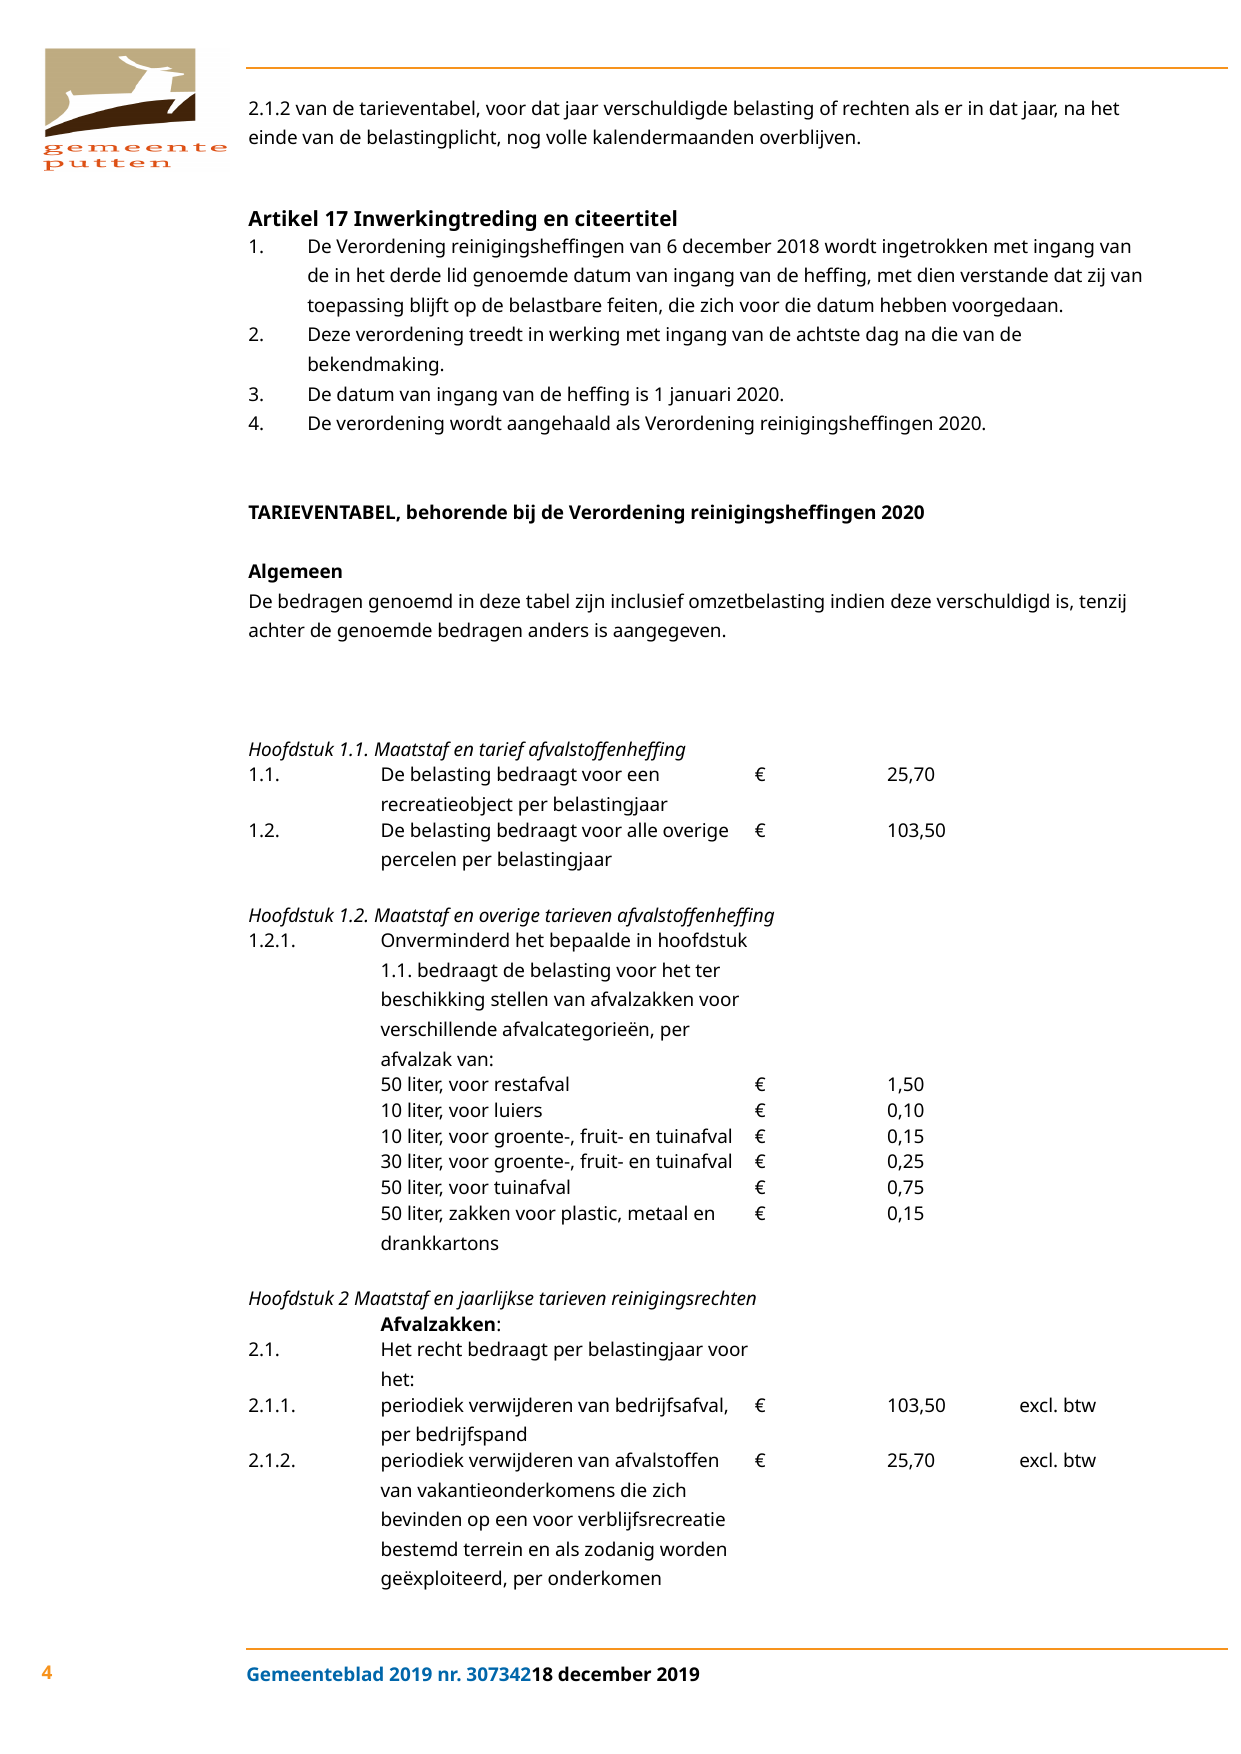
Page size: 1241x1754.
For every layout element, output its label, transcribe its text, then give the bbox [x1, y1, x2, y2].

table_cell 2.1.2. [248, 1447, 380, 1591]
table_cell € [755, 1200, 887, 1256]
table_cell 103,50 [887, 1392, 1019, 1447]
table_cell 25,70 [887, 1447, 1019, 1591]
table_cell [1019, 817, 1152, 872]
table_cell [1019, 762, 1152, 817]
table_cell € [755, 762, 887, 817]
table_cell € [755, 1392, 887, 1447]
table_cell [887, 1311, 1019, 1337]
table_cell 30 liter, voor groente-, fruit- en tuinafval [380, 1149, 754, 1174]
table_cell [1019, 1200, 1152, 1256]
table_cell 0,25 [887, 1149, 1019, 1174]
table_cell € [755, 1097, 887, 1123]
table_cell [1019, 1097, 1152, 1123]
table_cell 2.1.1. [248, 1392, 380, 1447]
table_cell [1019, 1311, 1152, 1337]
table_cell Het recht bedraagt per belastingjaar voor het: [380, 1337, 754, 1392]
table_cell 1,50 [887, 1072, 1019, 1097]
table_cell 0,15 [887, 1123, 1019, 1149]
table_cell € [755, 1175, 887, 1200]
list Deze verordening treedt in werking met ingang van de achtste dag na die van de bekendmaking. [248, 322, 1152, 377]
table_cell € [755, 1072, 887, 1097]
table_cell 10 liter, voor groente-, fruit- en tuinafval [380, 1123, 754, 1149]
table_cell 50 liter, zakken voor plastic, metaal en drankkartons [380, 1200, 754, 1256]
table_cell [1019, 928, 1152, 1072]
list De verordening wordt aangehaald als Verordening reinigingsheffingen 2020. [248, 410, 1152, 436]
table_cell 50 liter, voor tuinafval [380, 1175, 754, 1200]
table_cell [1019, 1123, 1152, 1149]
table_cell [1019, 1149, 1152, 1174]
table_cell [887, 928, 1019, 1072]
text Algemeen [248, 558, 1152, 584]
table_cell [248, 1175, 380, 1200]
table_cell Onverminderd het bepaalde in hoofdstuk 1.1. bedraagt de belasting voor het ter beschikking stellen van afvalzakken voor verschillende afvalcategorieën, per afvalzak van: [380, 928, 754, 1072]
table_cell [248, 1149, 380, 1174]
table_cell [1019, 1175, 1152, 1200]
table_cell [755, 1337, 887, 1392]
table_cell 1.2.1. [248, 928, 380, 1072]
table_header Hoofdstuk 1.1. Maatstaf en tarief afvalstoffenheffing [248, 677, 1152, 762]
table_cell [755, 928, 887, 1072]
table_cell 1.2. [248, 817, 380, 872]
table_cell 2.1. [248, 1337, 380, 1392]
table_cell 1.1. [248, 762, 380, 817]
table_cell periodiek verwijderen van afvalstoffen van vakantieonderkomens die zich bevinden op een voor verblijfsrecreatie bestemd terrein en als zodanig worden geëxploiteerd, per onderkomen [380, 1447, 754, 1591]
table_cell € [755, 1447, 887, 1591]
table_cell [1019, 1072, 1152, 1097]
table_cell [248, 1072, 380, 1097]
table_cell [248, 1200, 380, 1256]
table_cell De belasting bedraagt voor een recreatieobject per belastingjaar [380, 762, 754, 817]
table_cell Hoofdstuk 1.2. Maatstaf en overige tarieven afvalstoffenheffing [248, 872, 1152, 927]
table_cell € [755, 1149, 887, 1174]
table_cell 10 liter, voor luiers [380, 1097, 754, 1123]
table_cell 103,50 [887, 817, 1019, 872]
text TARIEVENTABEL, behorende bij de Verordening reinigingsheffingen 2020 [248, 499, 1152, 525]
table_cell Afvalzakken: [380, 1311, 754, 1337]
table_cell 0,75 [887, 1175, 1019, 1200]
table_cell [248, 1097, 380, 1123]
picture [41, 47, 231, 172]
table_cell Hoofdstuk 2 Maatstaf en jaarlijkse tarieven reinigingsrechten [248, 1256, 1152, 1311]
table_cell 0,10 [887, 1097, 1019, 1123]
table_cell periodiek verwijderen van bedrijfsafval, per bedrijfspand [380, 1392, 754, 1447]
table_cell € [755, 817, 887, 872]
table_cell [248, 1311, 380, 1337]
text Artikel 17 Inwerkingtreding en citeertitel [248, 204, 1152, 233]
table_cell 0,15 [887, 1200, 1019, 1256]
table_cell De belasting bedraagt voor alle overige percelen per belastingjaar [380, 817, 754, 872]
table_cell € [755, 1123, 887, 1149]
table_cell excl. btw [1019, 1447, 1152, 1591]
table_cell [755, 1311, 887, 1337]
table_cell 50 liter, voor restafval [380, 1072, 754, 1097]
text 2.1.2 van de tarieventabel, voor dat jaar verschuldigde belasting of rechten als er in dat jaar, na het einde van de belastingplicht, nog volle kalendermaanden overblijven. [248, 95, 1152, 150]
table_cell 25,70 [887, 762, 1019, 817]
table_cell [248, 1123, 380, 1149]
table_cell [1019, 1337, 1152, 1392]
list De Verordening reinigingsheffingen van 6 december 2018 wordt ingetrokken met ingang van de in het derde lid genoemde datum van ingang van de heffing, met dien verstande dat zij van toepassing blijft op de belastbare feiten, die zich voor die datum hebben voorgedaan. [248, 233, 1152, 318]
table_cell [887, 1337, 1019, 1392]
table_cell excl. btw [1019, 1392, 1152, 1447]
text De bedragen genoemd in deze tabel zijn inclusief omzetbelasting indien deze verschuldigd is, tenzij achter de genoemde bedragen anders is aangegeven. [248, 588, 1152, 643]
list De datum van ingang van de heffing is 1 januari 2020. [248, 381, 1152, 406]
